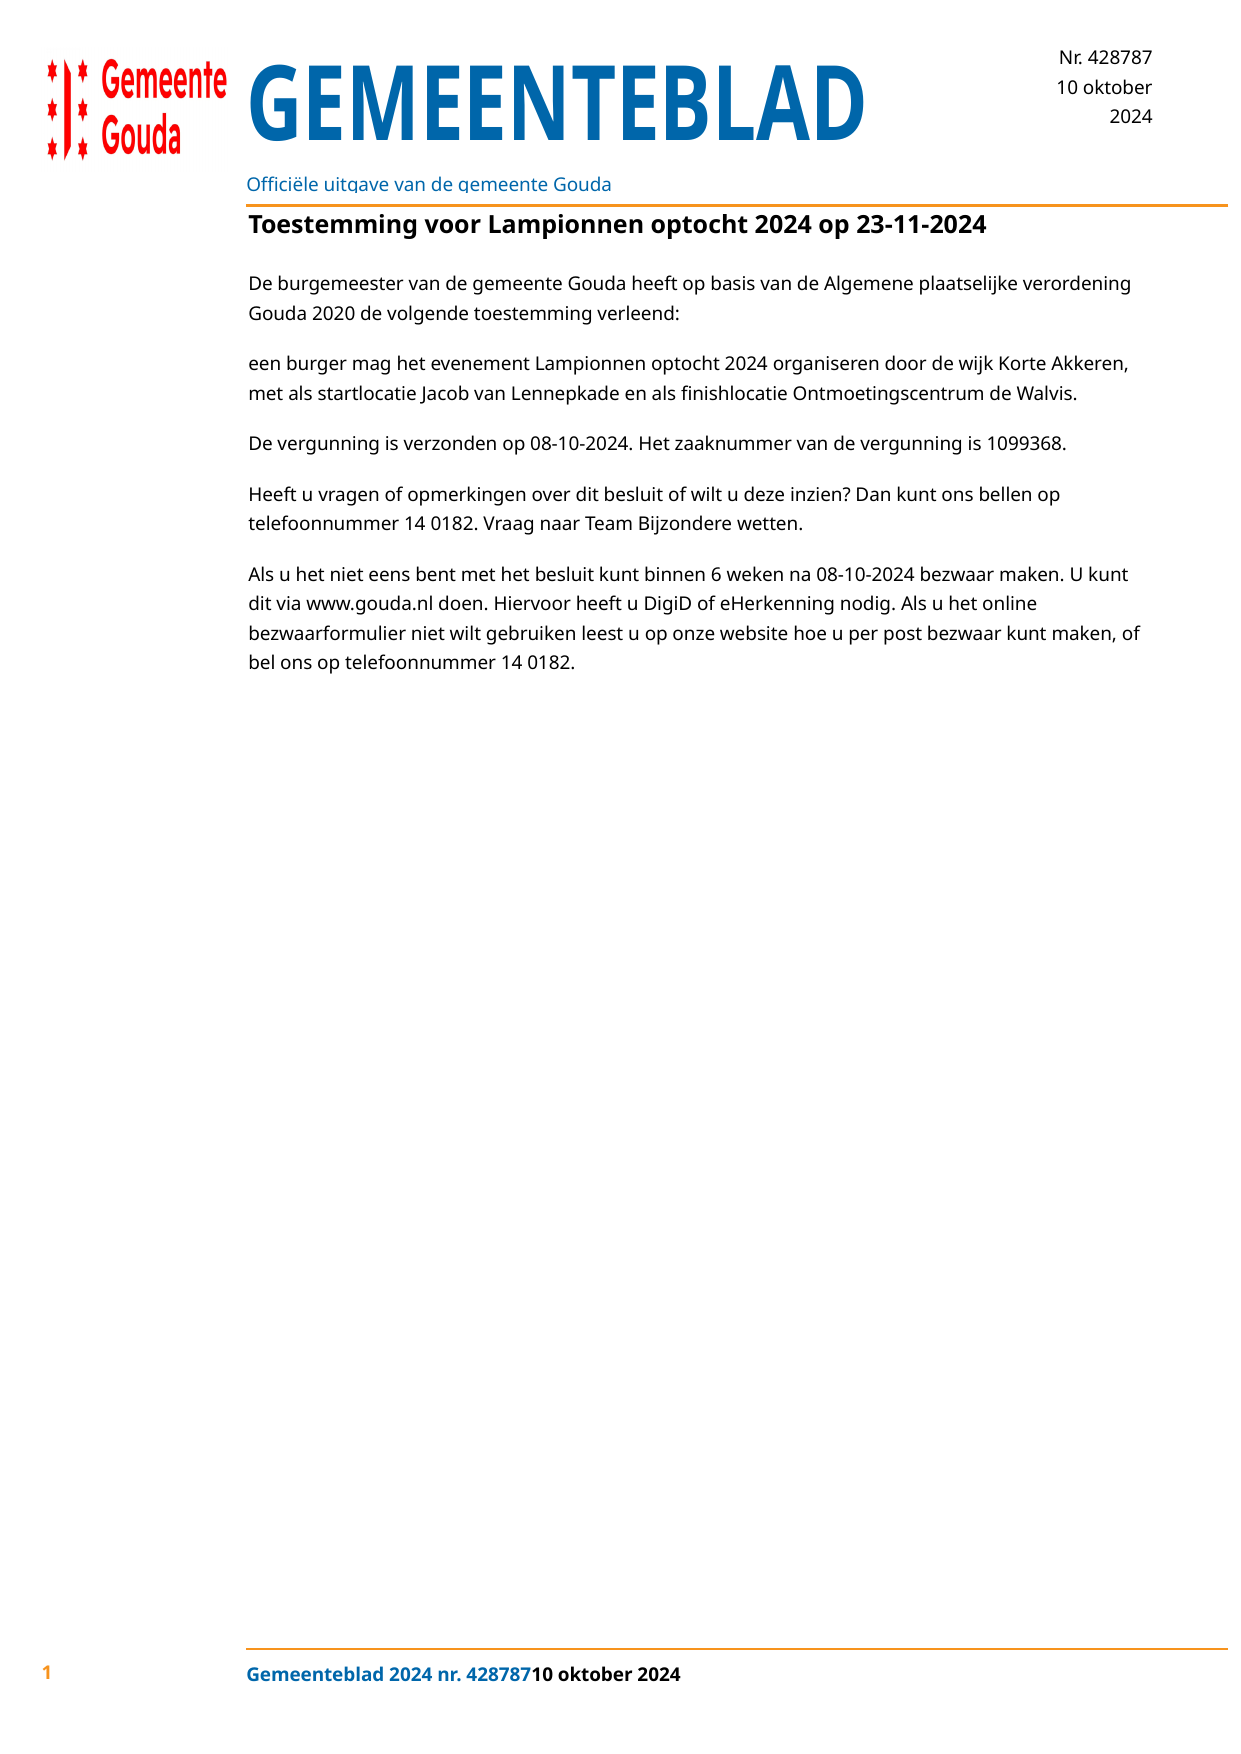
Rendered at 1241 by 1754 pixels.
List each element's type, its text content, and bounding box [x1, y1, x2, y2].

text De vergunning is verzonden op 08-10-2024. Het zaaknummer van de vergunning is 1099368. [248, 430, 1152, 456]
text Heeft u vragen of opmerkingen over dit besluit of wilt u deze inzien? Dan kunt ons bellen op telefoonnummer 14 0182. Vraag naar Team Bijzondere wetten. [248, 481, 1152, 536]
text Als u het niet eens bent met het besluit kunt binnen 6 weken na 08-10-2024 bezwaar maken. U kunt dit via www.gouda.nl doen. Hiervoor heeft u DigiD of eHerkenning nodig. Als u het online bezwaarformulier niet wilt gebruiken leest u op onze website hoe u per post bezwaar kunt maken, of bel ons op telefoonnummer 14 0182. [248, 561, 1152, 675]
text De burgemeester van de gemeente Gouda heeft op basis van de Algemene plaatselijke verordening Gouda 2020 de volgende toestemming verleend: [248, 270, 1152, 326]
text een burger mag het evenement Lampionnen optocht 2024 organiseren door de wijk Korte Akkeren, met als startlocatie Jacob van Lennepkade en als finishlocatie Ontmoetingscentrum de Walvis. [248, 350, 1152, 406]
picture [41, 47, 231, 172]
text Toestemming voor Lampionnen optocht 2024 op 23-11-2024 [248, 207, 1152, 241]
